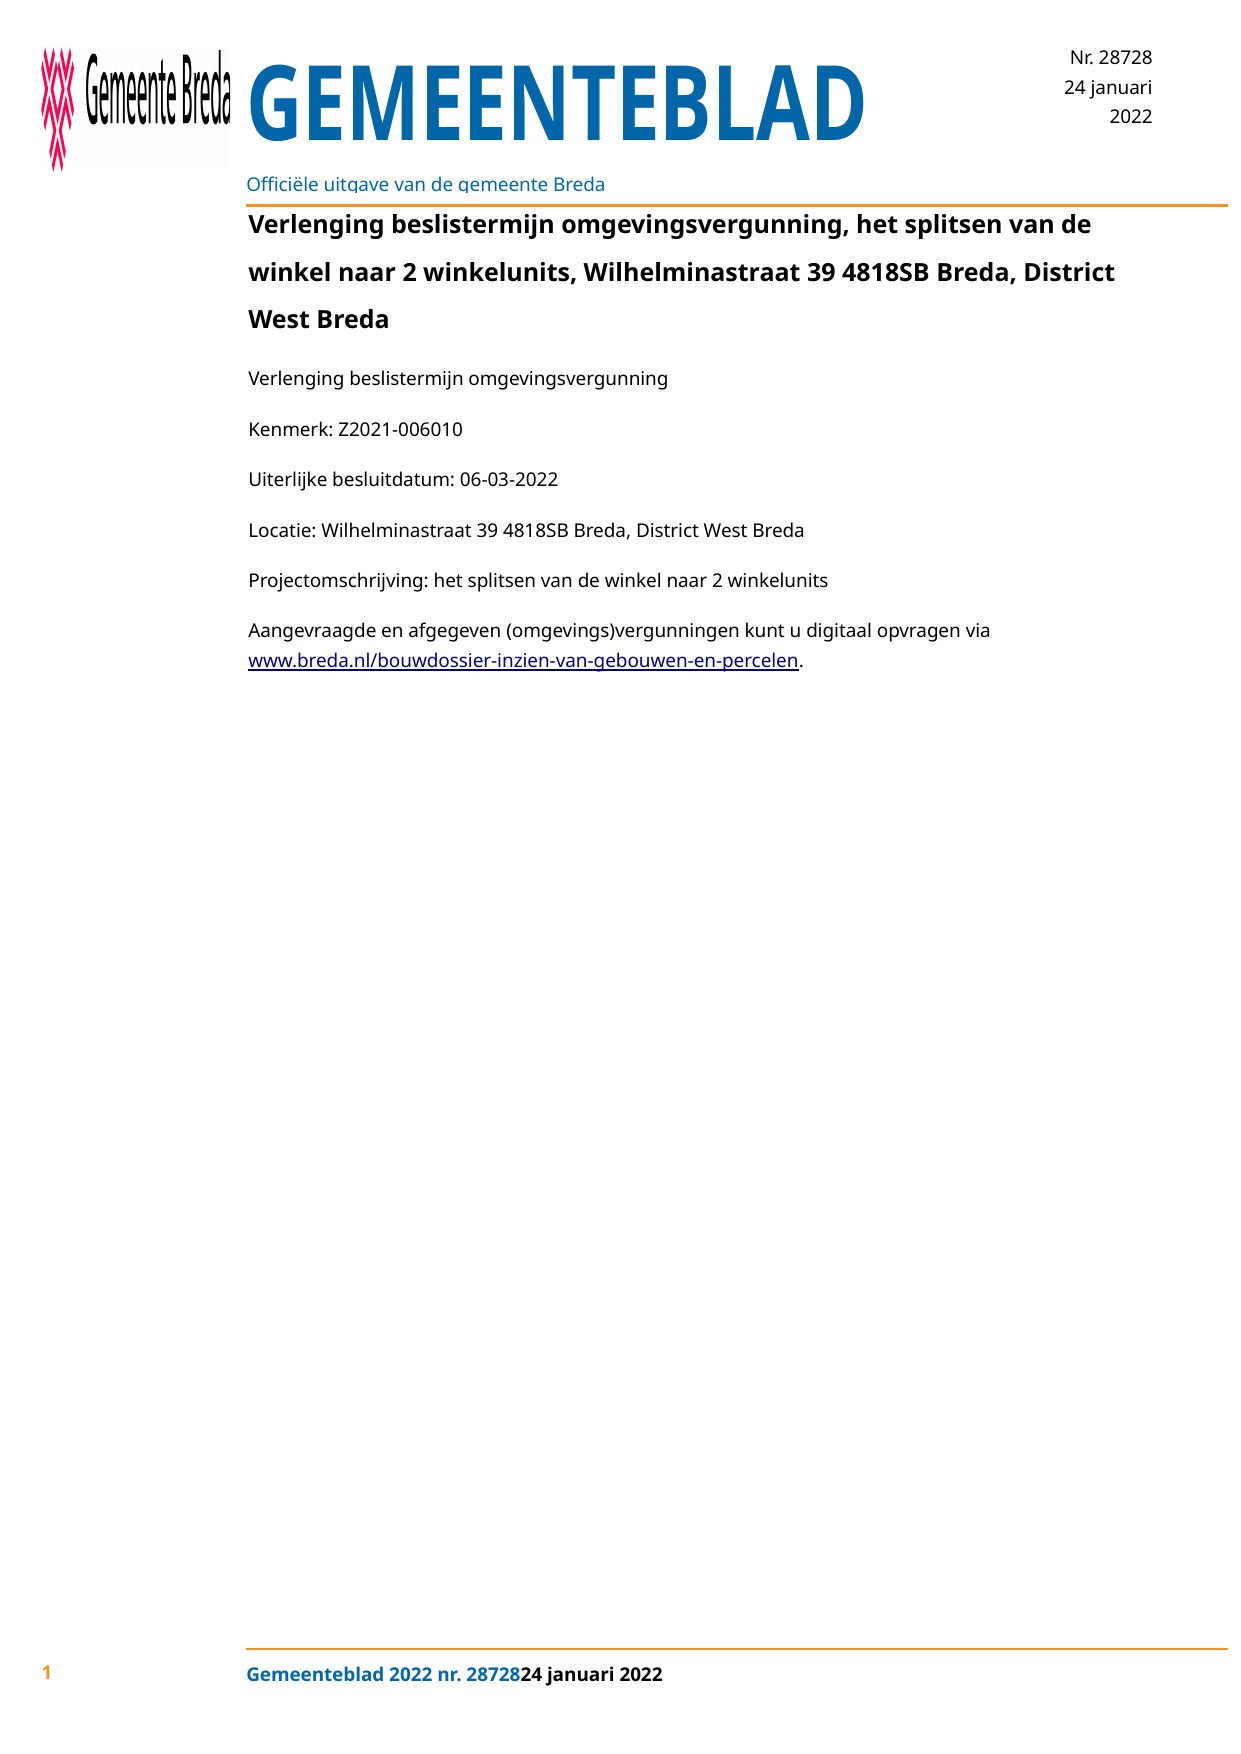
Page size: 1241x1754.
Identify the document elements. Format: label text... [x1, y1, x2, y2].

text Verlenging beslistermijn omgevingsvergunning [248, 366, 1152, 391]
text Verlenging beslistermijn omgevingsvergunning, het splitsen van de winkel naar 2 winkelunits, Wilhelminastraat 39 4818SB Breda, District West Breda [248, 207, 1152, 336]
text Kenmerk: Z2021-006010 [248, 416, 1152, 442]
text Uiterlijke besluitdatum: 06-03-2022 [248, 466, 1152, 492]
text Projectomschrijving: het splitsen van de winkel naar 2 winkelunits [248, 567, 1152, 593]
text Aangevraagde en afgegeven (omgevings)vergunningen kunt u digitaal opvragen via www.breda.nl/bouwdossier-inzien-van-gebouwen-en-percelen. [248, 618, 1152, 673]
picture [41, 47, 231, 172]
text Locatie: Wilhelminastraat 39 4818SB Breda, District West Breda [248, 517, 1152, 542]
